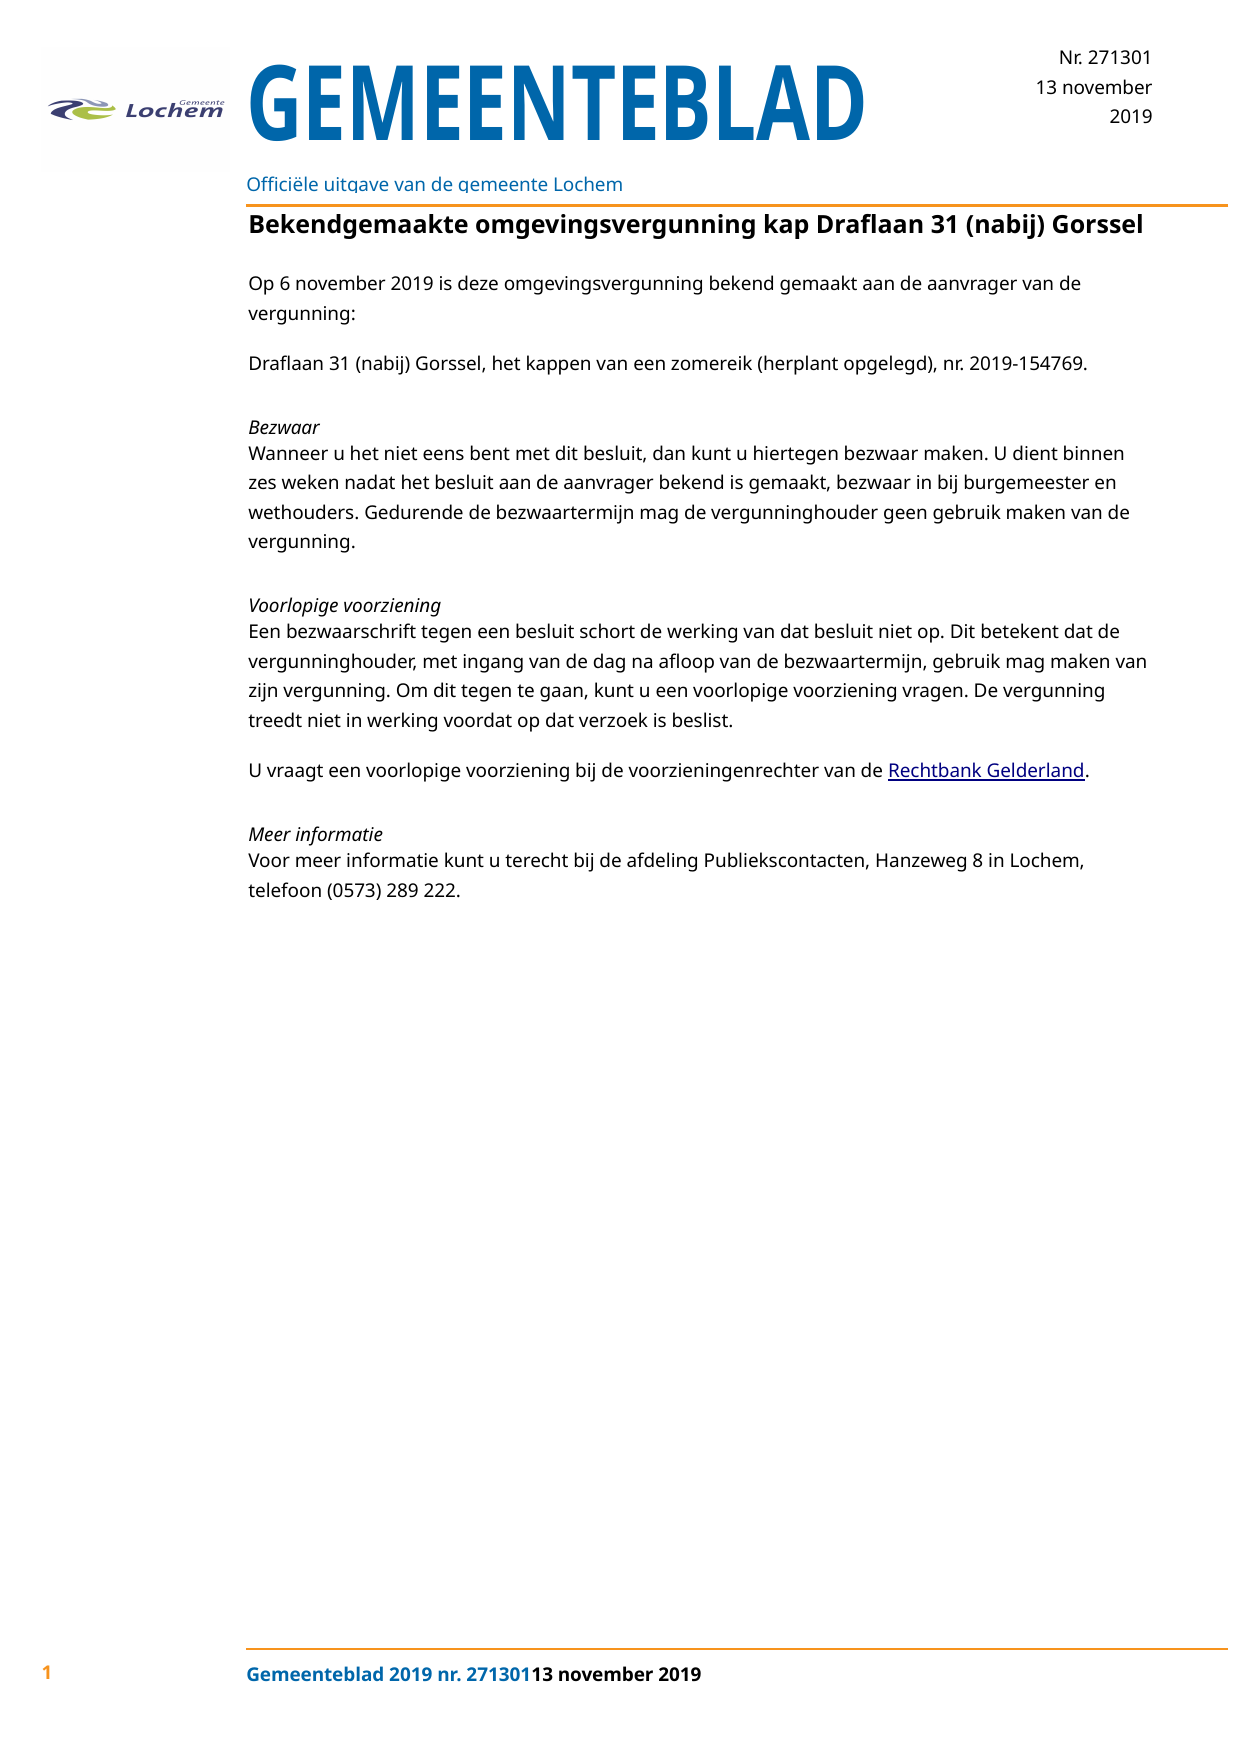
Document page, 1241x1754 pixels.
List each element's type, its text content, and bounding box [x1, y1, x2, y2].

text Bekendgemaakte omgevingsvergunning kap Draflaan 31 (nabij) Gorssel [248, 207, 1152, 241]
text Voorlopige voorziening [248, 593, 1152, 618]
text Wanneer u het niet eens bent met dit besluit, dan kunt u hiertegen bezwaar maken. U dient binnen zes weken nadat het besluit aan de aanvrager bekend is gemaakt, bezwaar in bij burgemeester en wethouders. Gedurende de bezwaartermijn mag de vergunninghouder geen gebruik maken van de vergunning. [248, 440, 1152, 554]
text Bezwaar [248, 414, 1152, 440]
picture [41, 47, 231, 172]
text Meer informatie [248, 822, 1152, 847]
text U vraagt een voorlopige voorziening bij de voorzieningenrechter van de Rechtbank Gelderland. [248, 758, 1152, 783]
text Een bezwaarschrift tegen een besluit schort de werking van dat besluit niet op. Dit betekent dat de vergunninghouder, met ingang van de dag na afloop van de bezwaartermijn, gebruik mag maken van zijn vergunning. Om dit tegen te gaan, kunt u een voorlopige voorziening vragen. De vergunning treedt niet in werking voordat op dat verzoek is beslist. [248, 618, 1152, 733]
text Voor meer informatie kunt u terecht bij de afdeling Publiekscontacten, Hanzeweg 8 in Lochem, telefoon (0573) 289 222. [248, 847, 1152, 903]
text Op 6 november 2019 is deze omgevingsvergunning bekend gemaakt aan de aanvrager van de vergunning: [248, 270, 1152, 326]
text Draflaan 31 (nabij) Gorssel, het kappen van een zomereik (herplant opgelegd), nr. 2019-154769. [248, 350, 1152, 376]
